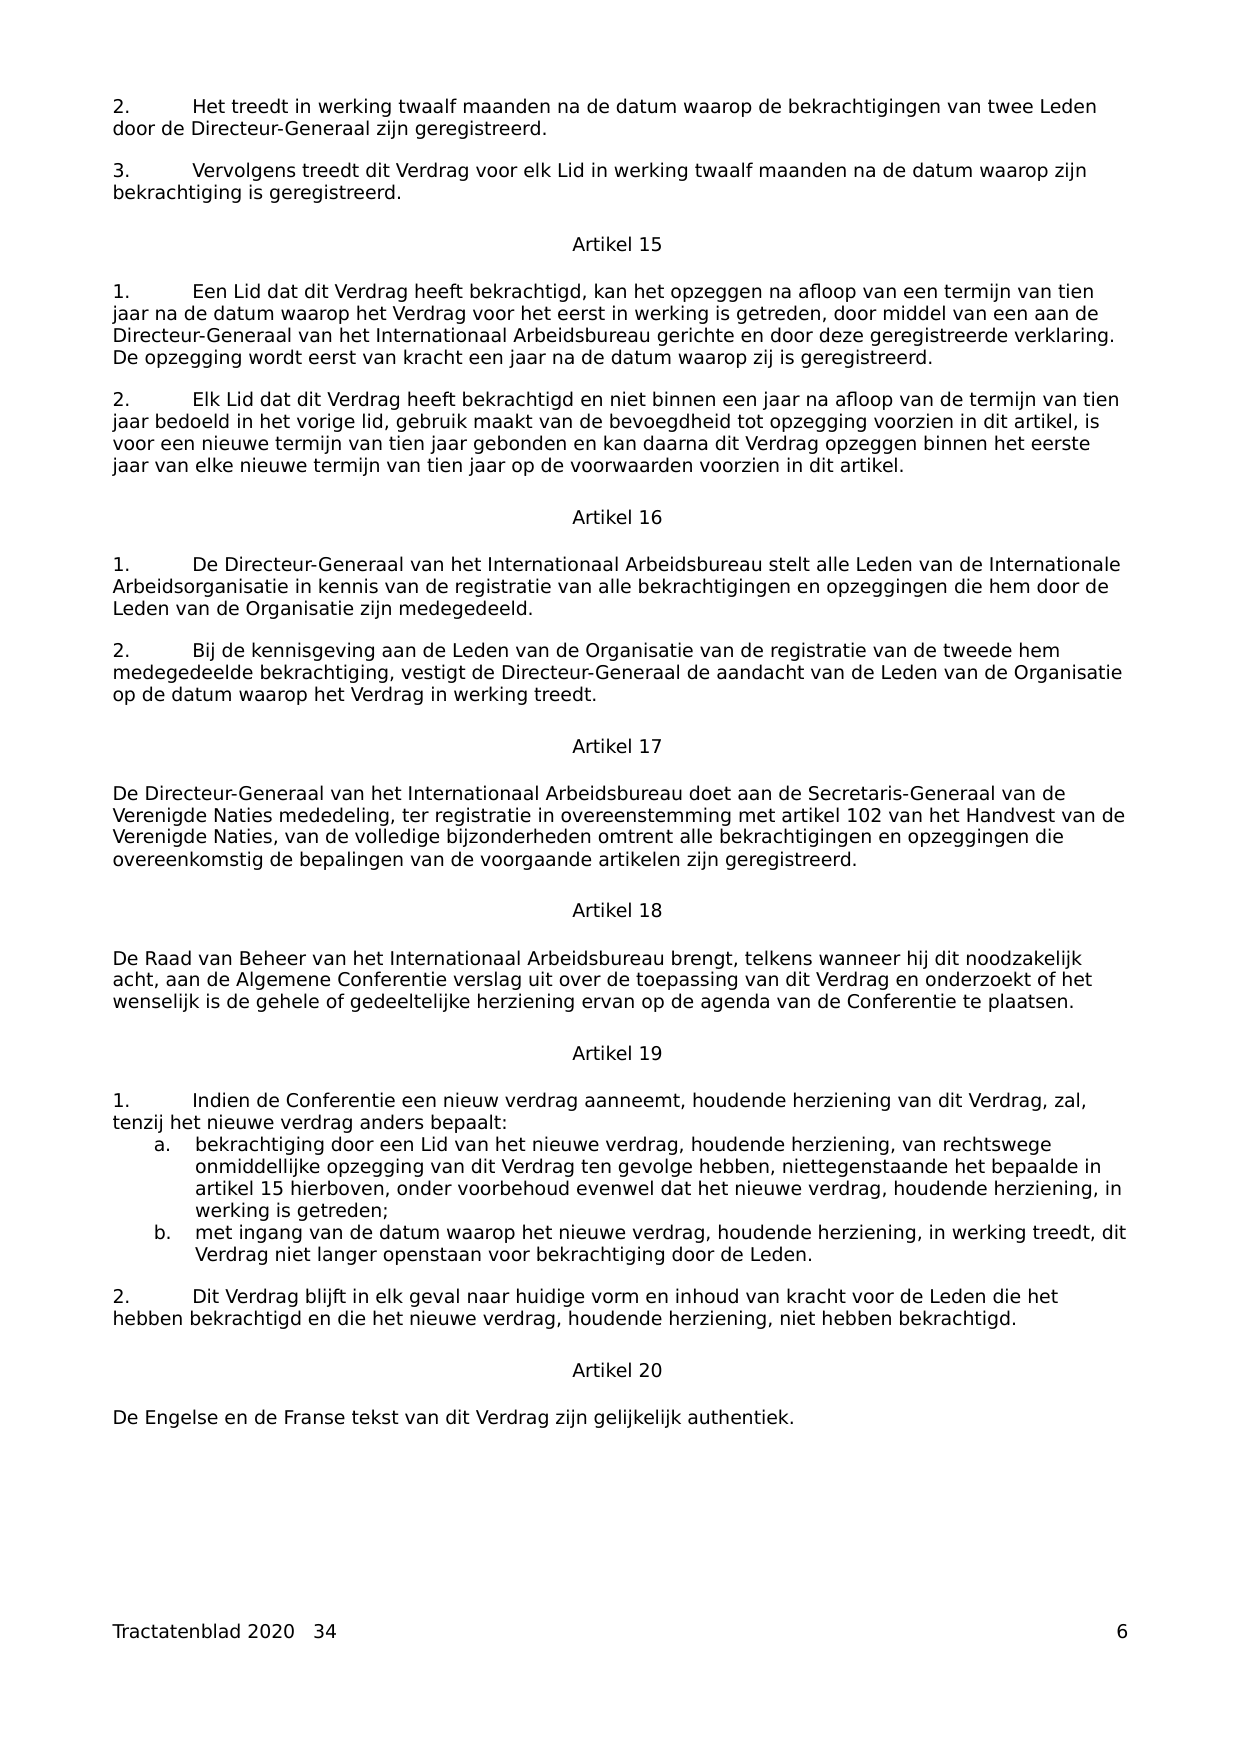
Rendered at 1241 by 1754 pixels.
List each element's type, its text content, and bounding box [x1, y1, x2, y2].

text 1. Indien de Conferentie een nieuw verdrag aanneemt, houdende herziening van dit Verdrag, zal, tenzij het nieuwe verdrag anders bepaalt: [112, 1090, 1128, 1134]
subtitle Artikel 18 [112, 900, 1128, 922]
text De Raad van Beheer van het Internationaal Arbeidsbureau brengt, telkens wanneer hij dit noodzakelijk acht, aan de Algemene Conferentie verslag uit over de toepassing van dit Verdrag en onderzoekt of het wenselijk is de gehele of gedeeltelijke herziening ervan op de agenda van de Conferentie te plaatsen. [112, 947, 1128, 1013]
text 2. Dit Verdrag blijft in elk geval naar huidige vorm en inhoud van kracht voor de Leden die het hebben bekrachtigd en die het nieuwe verdrag, houdende herziening, niet hebben bekrachtigd. [112, 1286, 1128, 1330]
text 1. De Directeur-Generaal van het Internationaal Arbeidsbureau stelt alle Leden van de Internationale Arbeidsorganisatie in kennis van de registratie van alle bekrachtigingen en opzeggingen die hem door de Leden van de Organisatie zijn medegedeeld. [112, 554, 1128, 619]
subtitle Artikel 19 [112, 1043, 1128, 1065]
text a. bekrachtiging door een Lid van het nieuwe verdrag, houdende herziening, van rechtswege onmiddellijke opzegging van dit Verdrag ten gevolge hebben, niettegenstaande het bepaalde in artikel 15 hierboven, onder voorbehoud evenwel dat het nieuwe verdrag, houdende herziening, in werking is getreden; [153, 1134, 1128, 1222]
text De Directeur-Generaal van het Internationaal Arbeidsbureau doet aan de Secretaris-Generaal van de Verenigde Naties mededeling, ter registratie in overeenstemming met artikel 102 van het Handvest van de Verenigde Naties, van de volledige bijzonderheden omtrent alle bekrachtigingen en opzeggingen die overeenkomstig de bepalingen van de voorgaande artikelen zijn geregistreerd. [112, 782, 1128, 870]
text 2. Elk Lid dat dit Verdrag heeft bekrachtigd en niet binnen een jaar na afloop van de termijn van tien jaar bedoeld in het vorige lid, gebruik maakt van de bevoegdheid tot opzegging voorzien in dit artikel, is voor een nieuwe termijn van tien jaar gebonden en kan daarna dit Verdrag opzeggen binnen het eerste jaar van elke nieuwe termijn van tien jaar op de voorwaarden voorzien in dit artikel. [112, 389, 1128, 477]
subtitle Artikel 20 [112, 1360, 1128, 1382]
text 3. Vervolgens treedt dit Verdrag voor elk Lid in werking twaalf maanden na de datum waarop zijn bekrachtiging is geregistreerd. [112, 160, 1128, 204]
text 2. Het treedt in werking twaalf maanden na de datum waarop de bekrachtigingen van twee Leden door de Directeur-Generaal zijn geregistreerd. [112, 96, 1128, 140]
text 1. Een Lid dat dit Verdrag heeft bekrachtigd, kan het opzeggen na afloop van een termijn van tien jaar na de datum waarop het Verdrag voor het eerst in werking is getreden, door middel van een aan de Directeur-Generaal van het Internationaal Arbeidsbureau gerichte en door deze geregistreerde verklaring. De opzegging wordt eerst van kracht een jaar na de datum waarop zij is geregistreerd. [112, 281, 1128, 369]
text De Engelse en de Franse tekst van dit Verdrag zijn gelijkelijk authentiek. [112, 1407, 1128, 1429]
subtitle Artikel 17 [112, 736, 1128, 757]
subtitle Artikel 15 [112, 234, 1128, 256]
text 2. Bij de kennisgeving aan de Leden van de Organisatie van de registratie van de tweede hem medegedeelde bekrachtiging, vestigt de Directeur-Generaal de aandacht van de Leden van de Organisatie op de datum waarop het Verdrag in werking treedt. [112, 639, 1128, 706]
text b. met ingang van de datum waarop het nieuwe verdrag, houdende herziening, in werking treedt, dit Verdrag niet langer openstaan voor bekrachtiging door de Leden. [153, 1222, 1128, 1266]
subtitle Artikel 16 [112, 507, 1128, 529]
